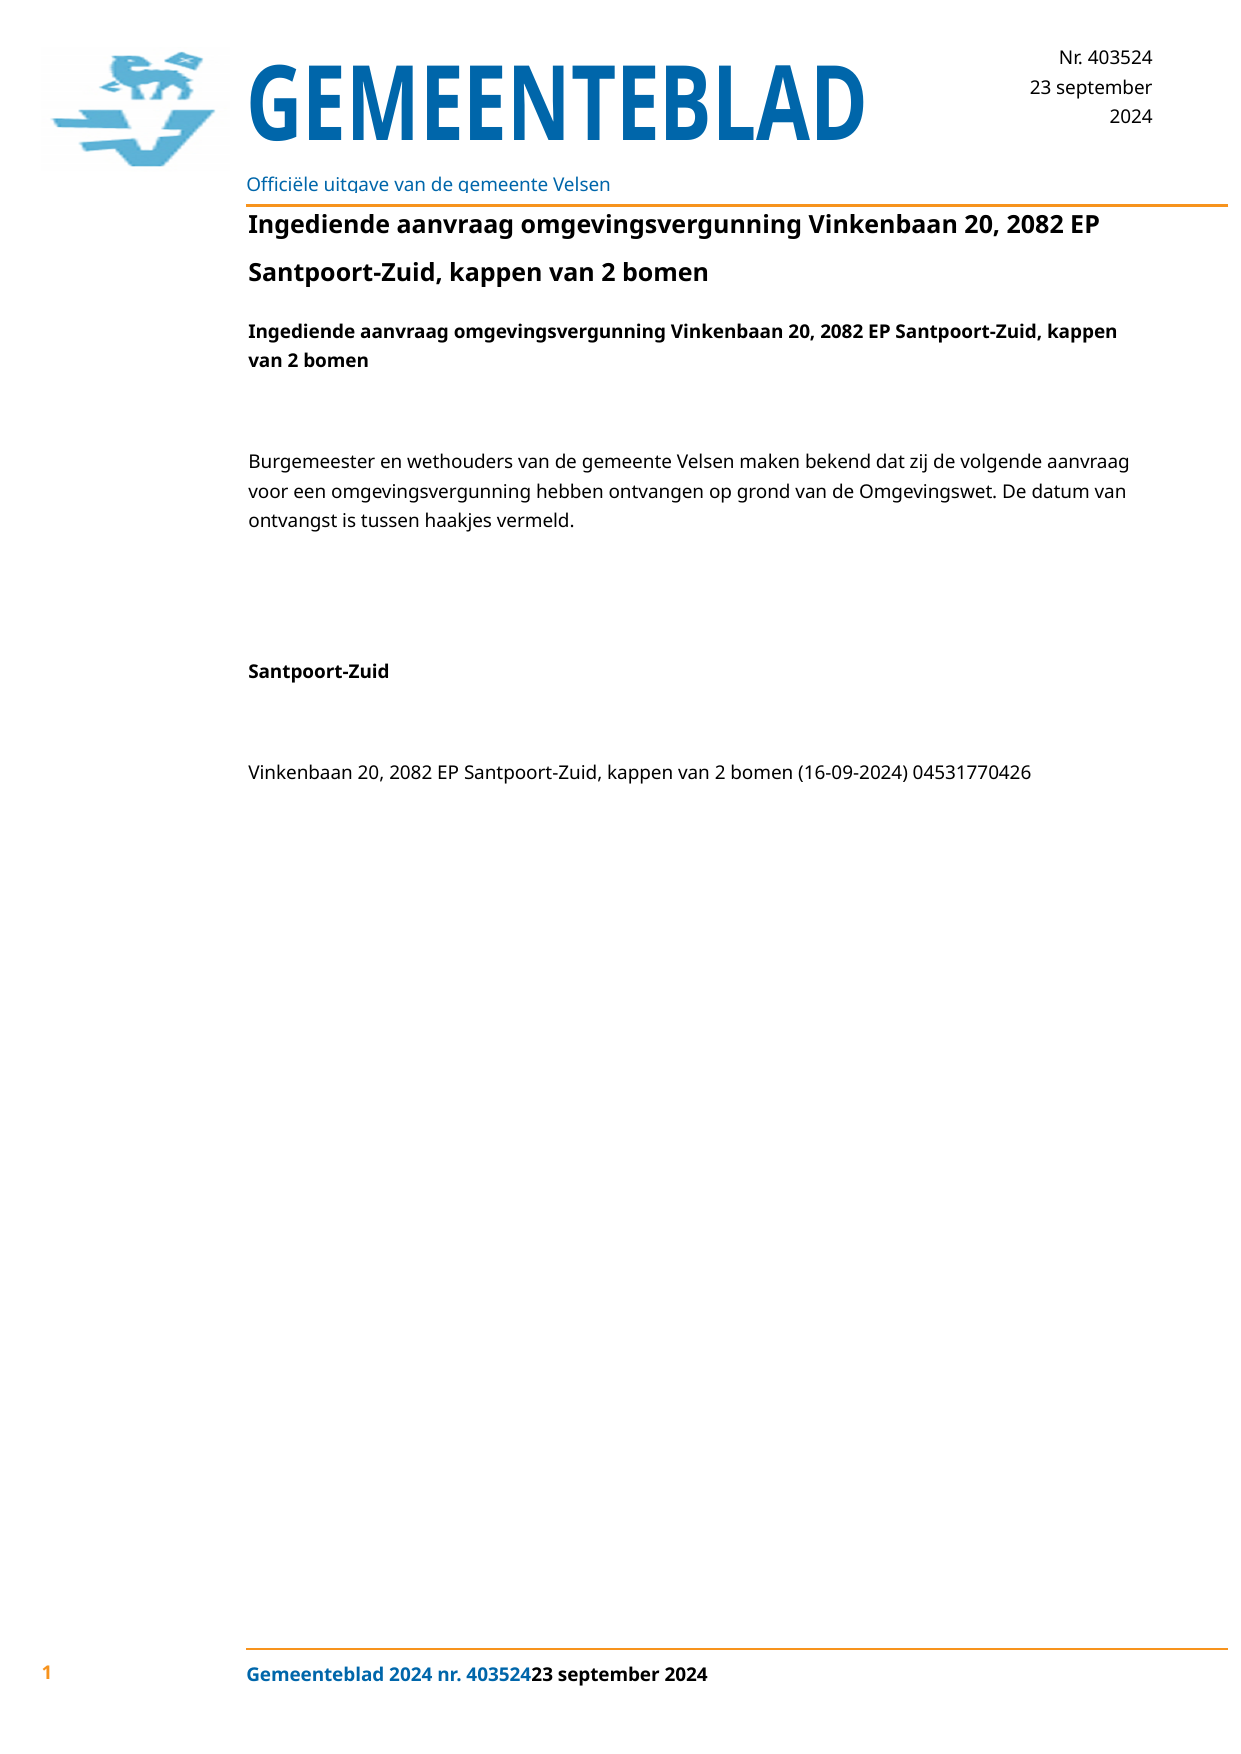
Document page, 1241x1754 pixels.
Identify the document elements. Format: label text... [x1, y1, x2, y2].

text Ingediende aanvraag omgevingsvergunning Vinkenbaan 20, 2082 EP Santpoort-Zuid, kappen van 2 bomen [248, 207, 1152, 288]
text Ingediende aanvraag omgevingsvergunning Vinkenbaan 20, 2082 EP Santpoort-Zuid, kappen van 2 bomen [248, 318, 1152, 373]
text Santpoort-Zuid [248, 659, 1152, 684]
text Vinkenbaan 20, 2082 EP Santpoort-Zuid, kappen van 2 bomen (16-09-2024) 04531770426 [248, 759, 1152, 785]
text Burgemeester en wethouders van de gemeente Velsen maken bekend dat zij de volgende aanvraag voor een omgevingsvergunning hebben ontvangen op grond van de Omgevingswet. De datum van ontvangst is tussen haakjes vermeld. [248, 448, 1152, 533]
picture [41, 47, 231, 172]
